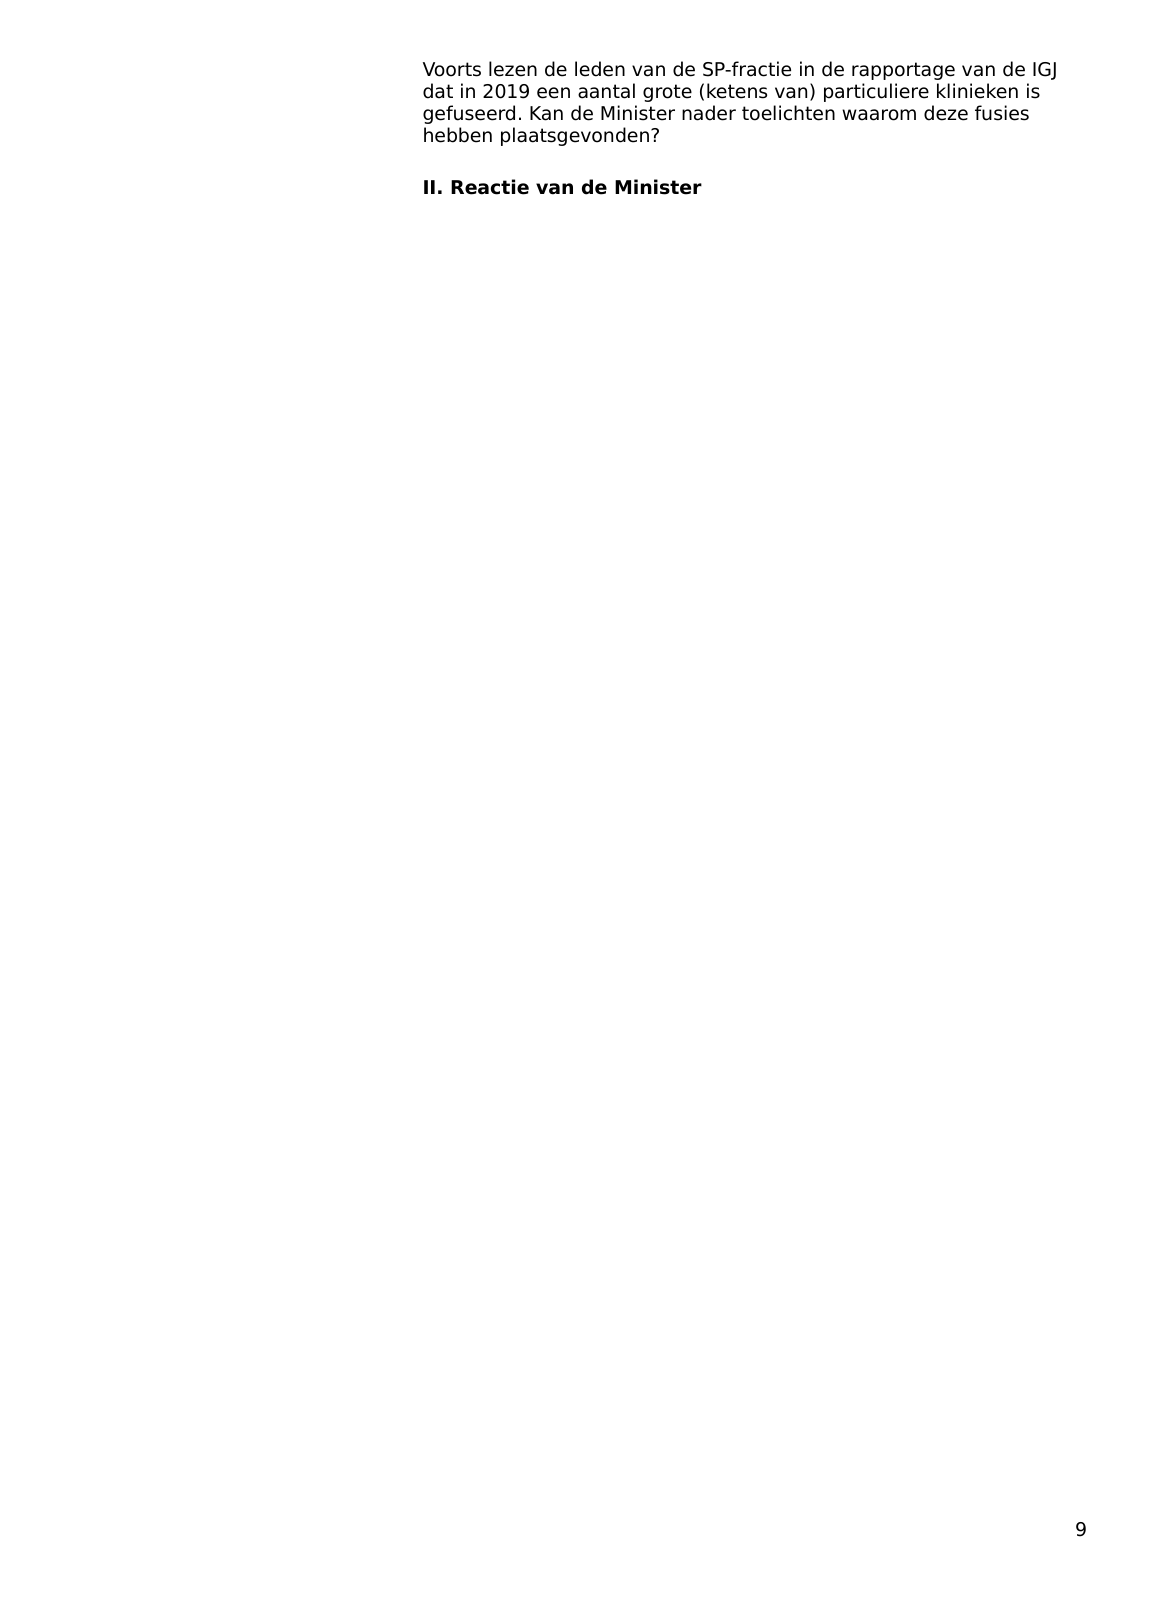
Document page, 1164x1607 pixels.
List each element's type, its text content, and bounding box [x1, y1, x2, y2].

text Voorts lezen de leden van de SP-fractie in de rapportage van de IGJ dat in 2019 een aantal grote (ketens van) particuliere klinieken is gefuseerd. Kan de Minister nader toelichten waarom deze fusies hebben plaatsgevonden? [422, 59, 1087, 147]
subtitle II. Reactie van de Minister [422, 177, 1087, 199]
